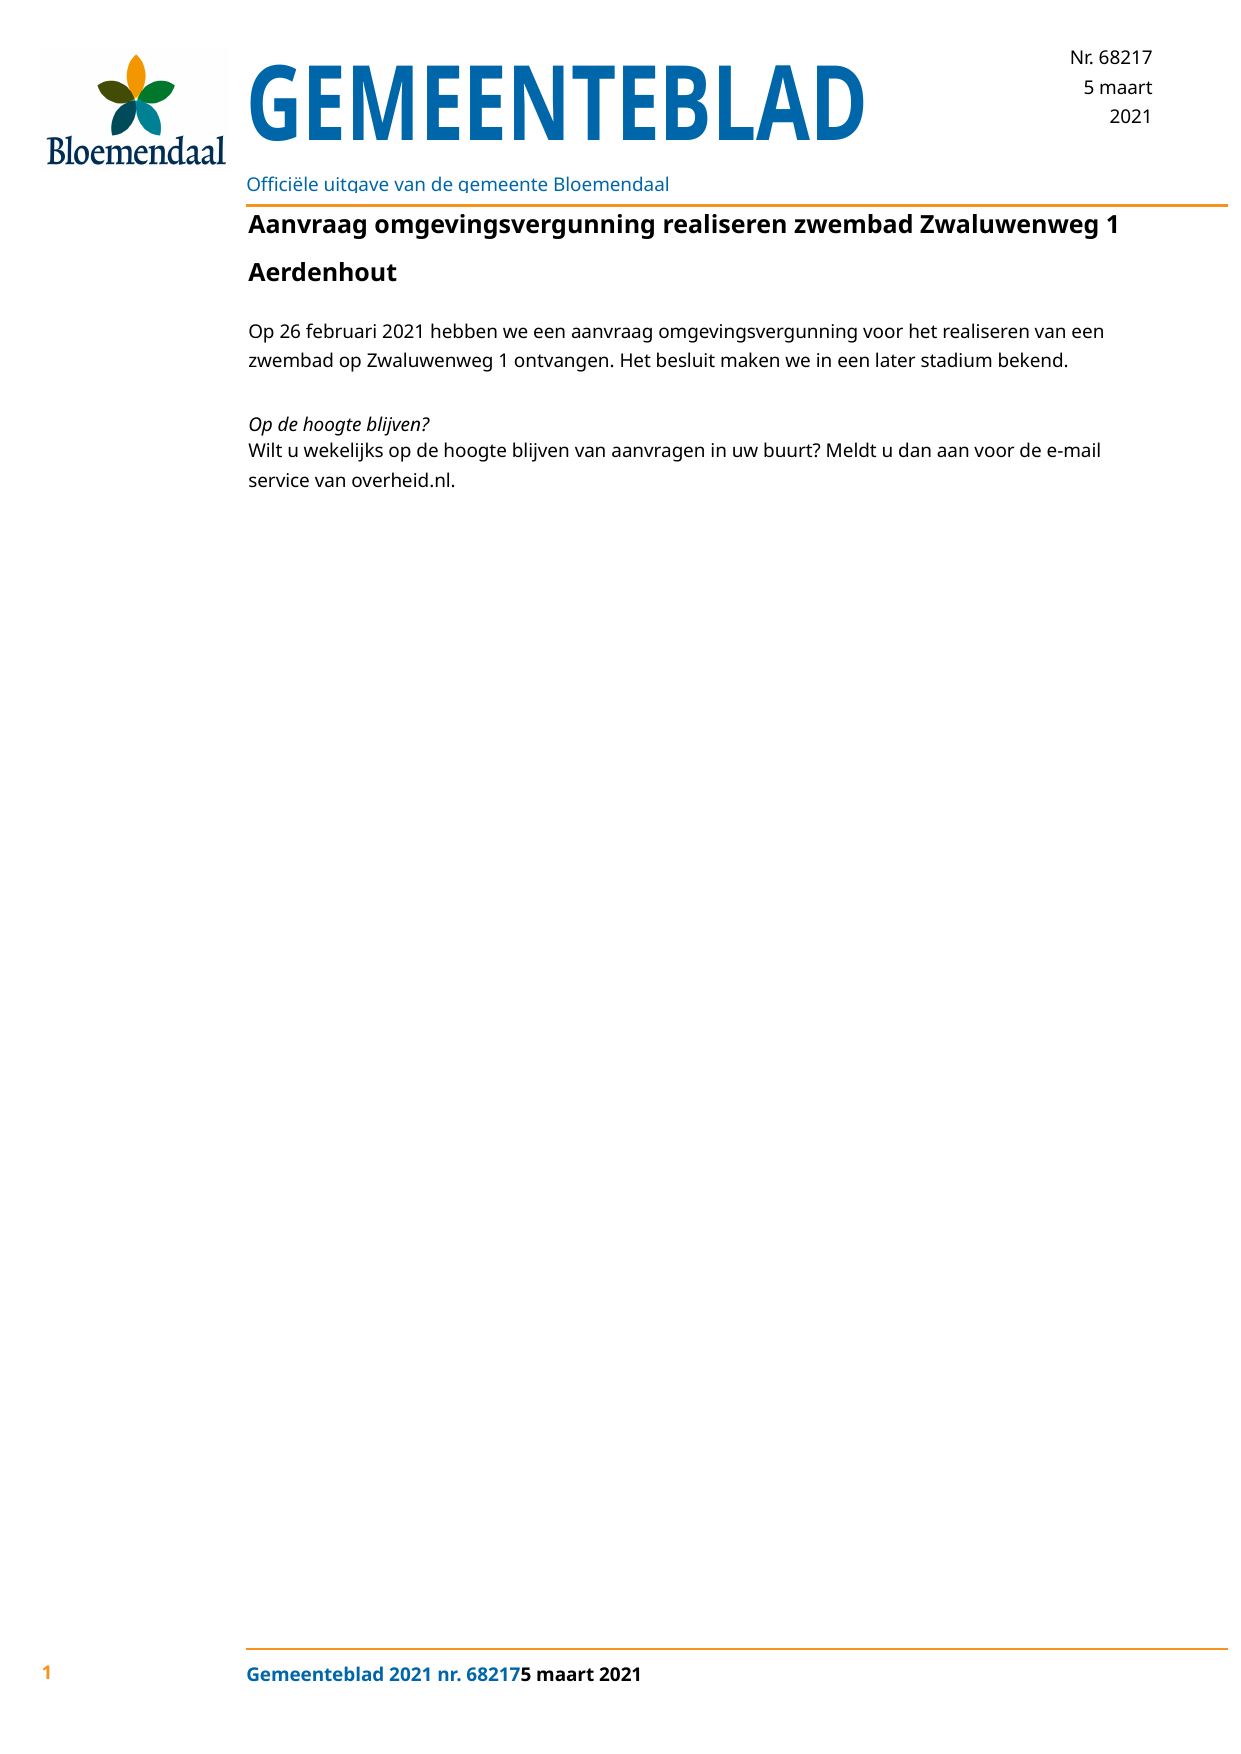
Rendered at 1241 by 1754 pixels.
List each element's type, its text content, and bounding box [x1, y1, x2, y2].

text Op 26 februari 2021 hebben we een aanvraag omgevingsvergunning voor het realiseren van een zwembad op Zwaluwenweg 1 ontvangen. Het besluit maken we in een later stadium bekend. [248, 318, 1152, 373]
text Aanvraag omgevingsvergunning realiseren zwembad Zwaluwenweg 1 Aerdenhout [248, 207, 1152, 288]
text Wilt u wekelijks op de hoogte blijven van aanvragen in uw buurt? Meldt u dan aan voor de e-mail service van overheid.nl. [248, 437, 1152, 492]
text Op de hoogte blijven? [248, 411, 1152, 437]
picture [41, 47, 231, 172]
